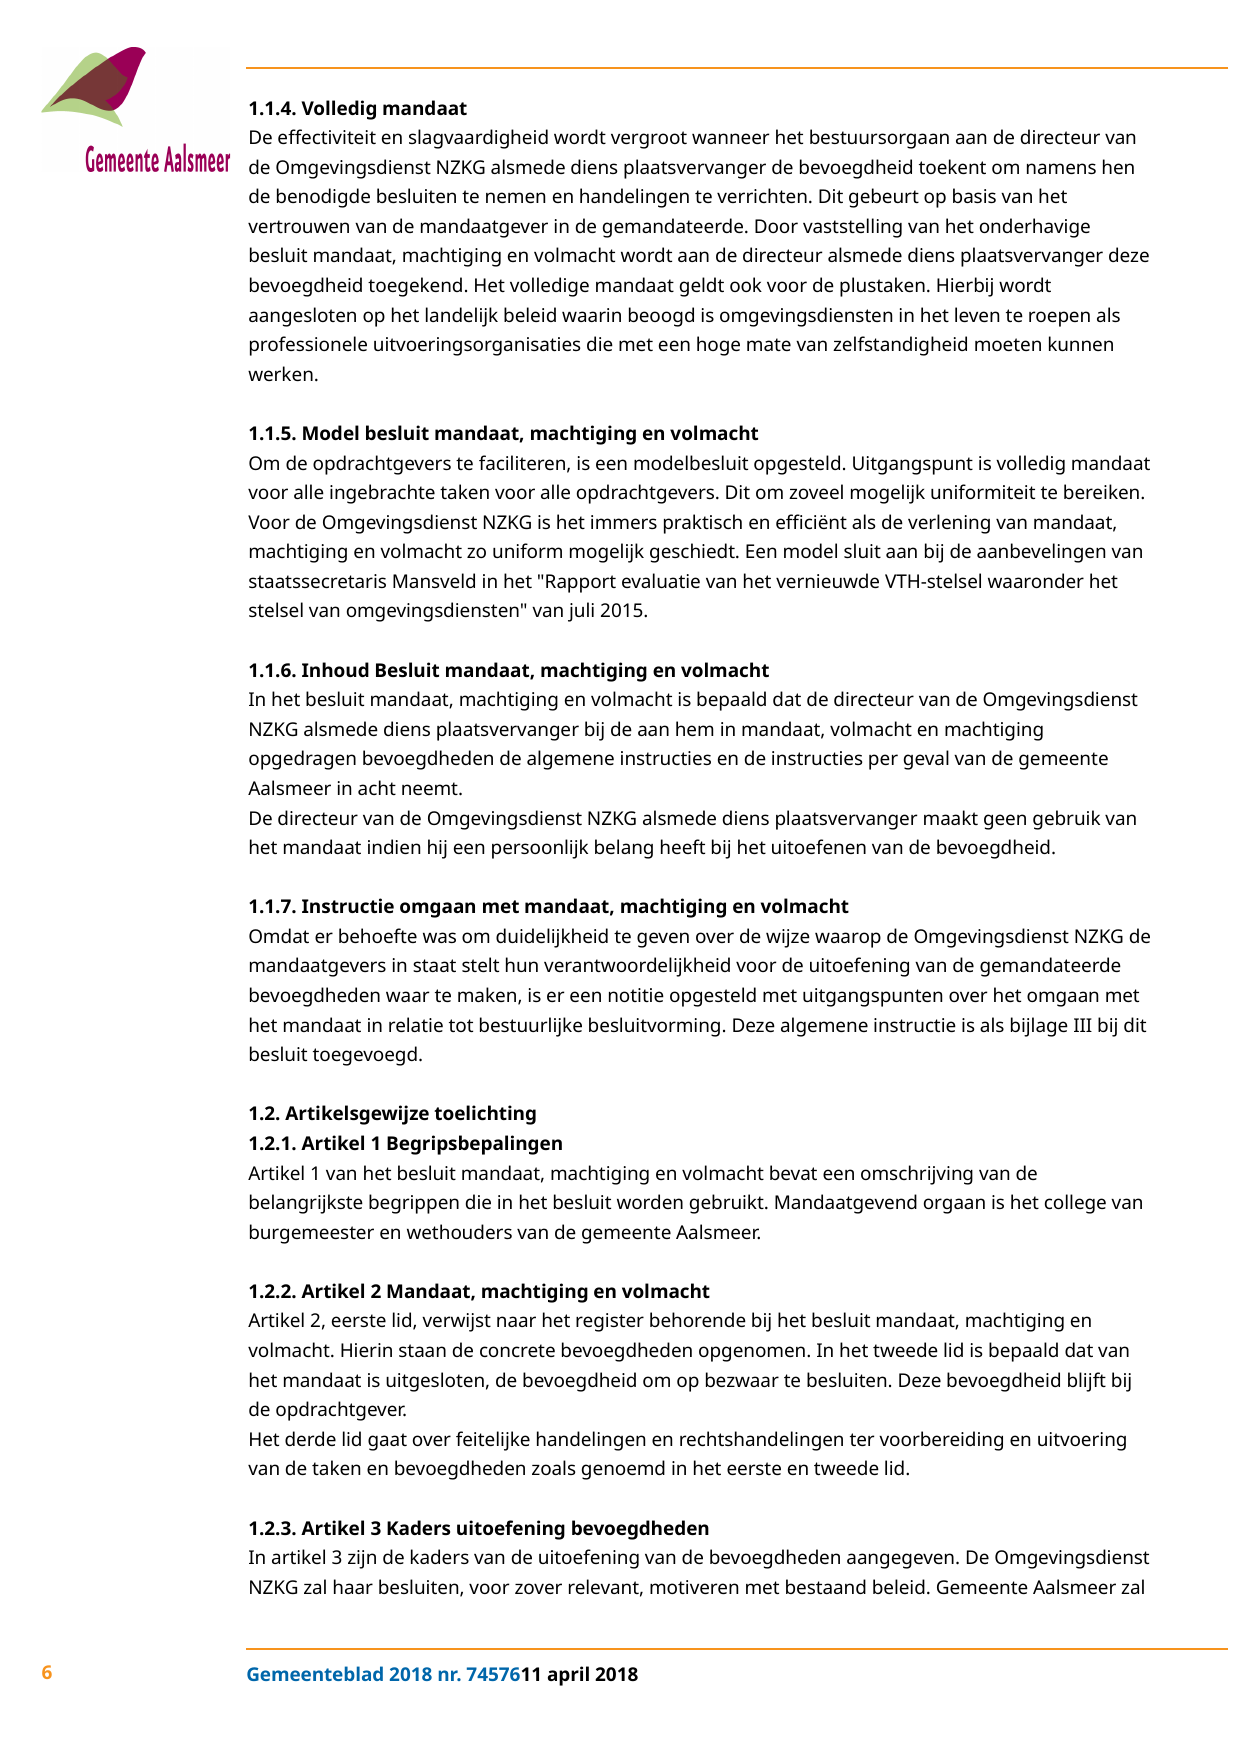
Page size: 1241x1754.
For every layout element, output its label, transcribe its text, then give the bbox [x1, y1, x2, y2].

text Om de opdrachtgevers te faciliteren, is een modelbesluit opgesteld. Uitgangspunt is volledig mandaat voor alle ingebrachte taken voor alle opdrachtgevers. Dit om zoveel mogelijk uniformiteit te bereiken. [248, 450, 1152, 505]
text Artikel 2, eerste lid, verwijst naar het register behorende bij het besluit mandaat, machtiging en volmacht. Hierin staan de concrete bevoegdheden opgenomen. In het tweede lid is bepaald dat van het mandaat is uitgesloten, de bevoegdheid om op bezwaar te besluiten. Deze bevoegdheid blijft bij de opdrachtgever. [248, 1308, 1152, 1422]
text 1.2.3. Artikel 3 Kaders uitoefening bevoegdheden [248, 1515, 1152, 1541]
text Omdat er behoefte was om duidelijkheid te geven over de wijze waarop de Omgevingsdienst NZKG de mandaatgevers in staat stelt hun verantwoordelijkheid voor de uitoefening van de gemandateerde bevoegdheden waar te maken, is er een notitie opgesteld met uitgangspunten over het omgaan met het mandaat in relatie tot bestuurlijke besluitvorming. Deze algemene instructie is als bijlage III bij dit besluit toegevoegd. [248, 923, 1152, 1067]
text De effectiviteit en slagvaardigheid wordt vergroot wanneer het bestuursorgaan aan de directeur van de Omgevingsdienst NZKG alsmede diens plaatsvervanger de bevoegdheid toekent om namens hen de benodigde besluiten te nemen en handelingen te verrichten. Dit gebeurt op basis van het vertrouwen van de mandaatgever in de gemandateerde. Door vaststelling van het onderhavige besluit mandaat, machtiging en volmacht wordt aan de directeur alsmede diens plaatsvervanger deze bevoegdheid toegekend. Het volledige mandaat geldt ook voor de plustaken. Hierbij wordt aangesloten op het landelijk beleid waarin beoogd is omgevingsdiensten in het leven te roepen als professionele uitvoeringsorganisaties die met een hoge mate van zelfstandigheid moeten kunnen werken. [248, 124, 1152, 387]
text 1.1.7. Instructie omgaan met mandaat, machtiging en volmacht [248, 893, 1152, 919]
text 1.2.1. Artikel 1 Begripsbepalingen [248, 1130, 1152, 1156]
text 1.1.4. Volledig mandaat [248, 95, 1152, 121]
text 1.1.6. Inhoud Besluit mandaat, machtiging en volmacht [248, 657, 1152, 683]
text 1.2. Artikelsgewijze toelichting [248, 1101, 1152, 1126]
text In het besluit mandaat, machtiging en volmacht is bepaald dat de directeur van de Omgevingsdienst NZKG alsmede diens plaatsvervanger bij de aan hem in mandaat, volmacht en machtiging opgedragen bevoegdheden de algemene instructies en de instructies per geval van de gemeente Aalsmeer in acht neemt. [248, 686, 1152, 801]
text 1.2.2. Artikel 2 Mandaat, machtiging en volmacht [248, 1278, 1152, 1304]
text Voor de Omgevingsdienst NZKG is het immers praktisch en efficiënt als de verlening van mandaat, machtiging en volmacht zo uniform mogelijk geschiedt. Een model sluit aan bij de aanbevelingen van staatssecretaris Mansveld in het "Rapport evaluatie van het vernieuwde VTH-stelsel waaronder het stelsel van omgevingsdiensten" van juli 2015. [248, 509, 1152, 623]
picture [41, 47, 231, 172]
text De directeur van de Omgevingsdienst NZKG alsmede diens plaatsvervanger maakt geen gebruik van het mandaat indien hij een persoonlijk belang heeft bij het uitoefenen van de bevoegdheid. [248, 805, 1152, 860]
text In artikel 3 zijn de kaders van de uitoefening van de bevoegdheden aangegeven. De Omgevingsdienst NZKG zal haar besluiten, voor zover relevant, motiveren met bestaand beleid. Gemeente Aalsmeer zal [248, 1544, 1152, 1600]
text 1.1.5. Model besluit mandaat, machtiging en volmacht [248, 420, 1152, 446]
text Het derde lid gaat over feitelijke handelingen en rechtshandelingen ter voorbereiding en uitvoering van de taken en bevoegdheden zoals genoemd in het eerste en tweede lid. [248, 1426, 1152, 1481]
text Artikel 1 van het besluit mandaat, machtiging en volmacht bevat een omschrijving van de belangrijkste begrippen die in het besluit worden gebruikt. Mandaatgevend orgaan is het college van burgemeester en wethouders van de gemeente Aalsmeer. [248, 1160, 1152, 1245]
